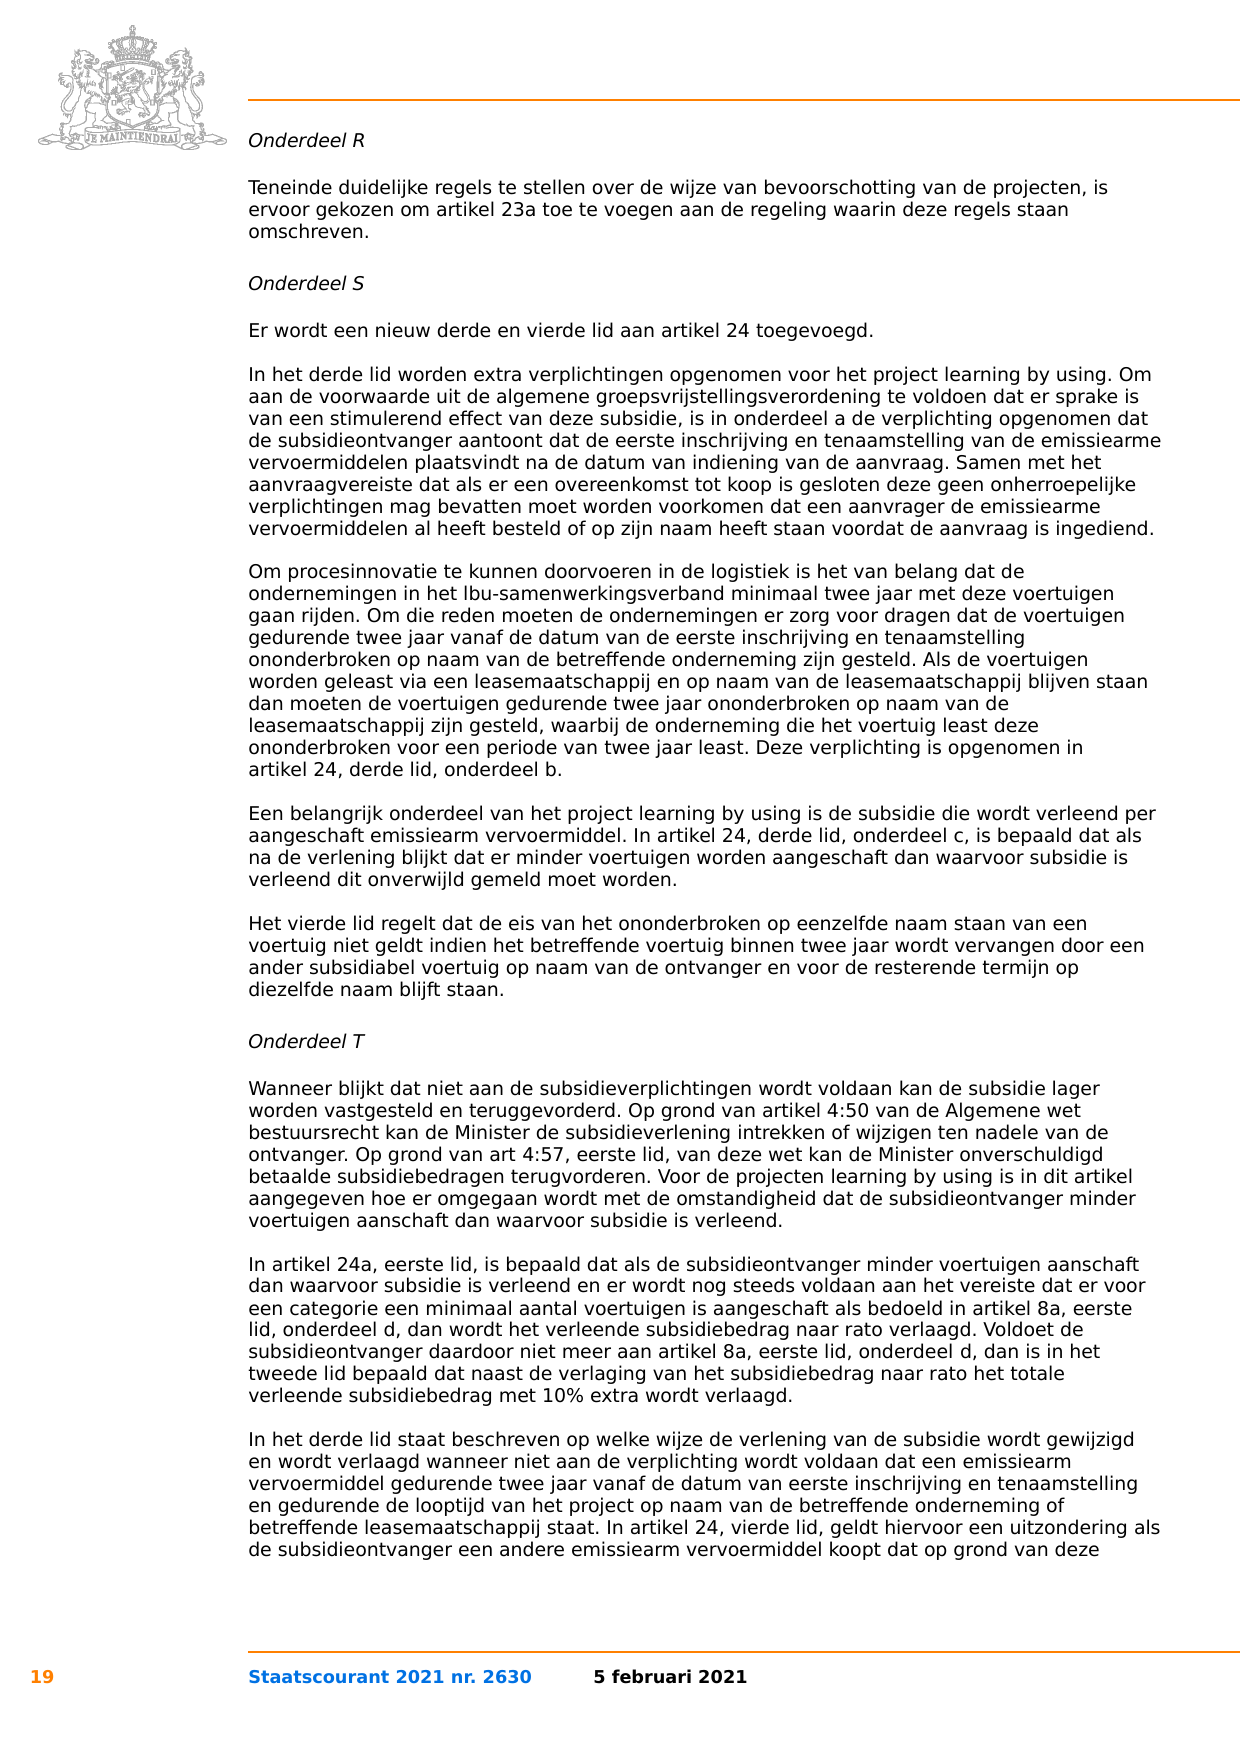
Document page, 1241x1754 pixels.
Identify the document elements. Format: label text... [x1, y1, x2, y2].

subtitle Onderdeel S [248, 273, 1163, 295]
text In het derde lid worden extra verplichtingen opgenomen voor het project learning by using. Om aan de voorwaarde uit de algemene groepsvrijstellingsverordening te voldoen dat er sprake is van een stimulerend effect van deze subsidie, is in onderdeel a de verplichting opgenomen dat de subsidieontvanger aantoont dat de eerste inschrijving en tenaamstelling van de emissiearme vervoermiddelen plaatsvindt na de datum van indiening van de aanvraag. Samen met het aanvraagvereiste dat als er een overeenkomst tot koop is gesloten deze geen onherroepelijke verplichtingen mag bevatten moet worden voorkomen dat een aanvrager de emissiearme vervoermiddelen al heeft besteld of op zijn naam heeft staan voordat de aanvraag is ingediend. [248, 364, 1163, 539]
text Er wordt een nieuw derde en vierde lid aan artikel 24 toegevoegd. [248, 320, 1163, 342]
text In artikel 24a, eerste lid, is bepaald dat als de subsidieontvanger minder voertuigen aanschaft dan waarvoor subsidie is verleend en er wordt nog steeds voldaan aan het vereiste dat er voor een categorie een minimaal aantal voertuigen is aangeschaft als bedoeld in artikel 8a, eerste lid, onderdeel d, dan wordt het verleende subsidiebedrag naar rato verlaagd. Voldoet de subsidieontvanger daardoor niet meer aan artikel 8a, eerste lid, onderdeel d, dan is in het tweede lid bepaald dat naast de verlaging van het subsidiebedrag naar rato het totale verleende subsidiebedrag met 10% extra wordt verlaagd. [248, 1253, 1163, 1407]
text Teneinde duidelijke regels te stellen over de wijze van bevoorschotting van de projecten, is ervoor gekozen om artikel 23a toe te voegen aan de regeling waarin deze regels staan omschreven. [248, 177, 1163, 243]
text Het vierde lid regelt dat de eis van het ononderbroken op eenzelfde naam staan van een voertuig niet geldt indien het betreffende voertuig binnen twee jaar wordt vervangen door een ander subsidiabel voertuig op naam van de ontvanger en voor de resterende termijn op diezelfde naam blijft staan. [248, 913, 1163, 1001]
subtitle Onderdeel T [248, 1031, 1163, 1053]
subtitle Onderdeel R [248, 130, 1163, 152]
text In het derde lid staat beschreven op welke wijze de verlening van de subsidie wordt gewijzigd en wordt verlaagd wanneer niet aan de verplichting wordt voldaan dat een emissiearm vervoermiddel gedurende twee jaar vanaf de datum van eerste inschrijving en tenaamstelling en gedurende de looptijd van het project op naam van de betreffende onderneming of betreffende leasemaatschappij staat. In artikel 24, vierde lid, geldt hiervoor een uitzondering als de subsidieontvanger een andere emissiearm vervoermiddel koopt dat op grond van deze [248, 1429, 1163, 1561]
text Een belangrijk onderdeel van het project learning by using is de subsidie die wordt verleend per aangeschaft emissiearm vervoermiddel. In artikel 24, derde lid, onderdeel c, is bepaald dat als na de verlening blijkt dat er minder voertuigen worden aangeschaft dan waarvoor subsidie is verleend dit onverwijld gemeld moet worden. [248, 803, 1163, 891]
text Wanneer blijkt dat niet aan de subsidieverplichtingen wordt voldaan kan de subsidie lager worden vastgesteld en teruggevorderd. Op grond van artikel 4:50 van de Algemene wet bestuursrecht kan de Minister de subsidieverlening intrekken of wijzigen ten nadele van de ontvanger. Op grond van art 4:57, eerste lid, van deze wet kan de Minister onverschuldigd betaalde subsidiebedragen terugvorderen. Voor de projecten learning by using is in dit artikel aangegeven hoe er omgegaan wordt met de omstandigheid dat de subsidieontvanger minder voertuigen aanschaft dan waarvoor subsidie is verleend. [248, 1078, 1163, 1232]
picture [38, 25, 227, 150]
text Om procesinnovatie te kunnen doorvoeren in de logistiek is het van belang dat de ondernemingen in het lbu-samenwerkingsverband minimaal twee jaar met deze voertuigen gaan rijden. Om die reden moeten de ondernemingen er zorg voor dragen dat de voertuigen gedurende twee jaar vanaf de datum van de eerste inschrijving en tenaamstelling ononderbroken op naam van de betreffende onderneming zijn gesteld. Als de voertuigen worden geleast via een leasemaatschappij en op naam van de leasemaatschappij blijven staan dan moeten de voertuigen gedurende twee jaar ononderbroken op naam van de leasemaatschappij zijn gesteld, waarbij de onderneming die het voertuig least deze ononderbroken voor een periode van twee jaar least. Deze verplichting is opgenomen in artikel 24, derde lid, onderdeel b. [248, 561, 1163, 781]
